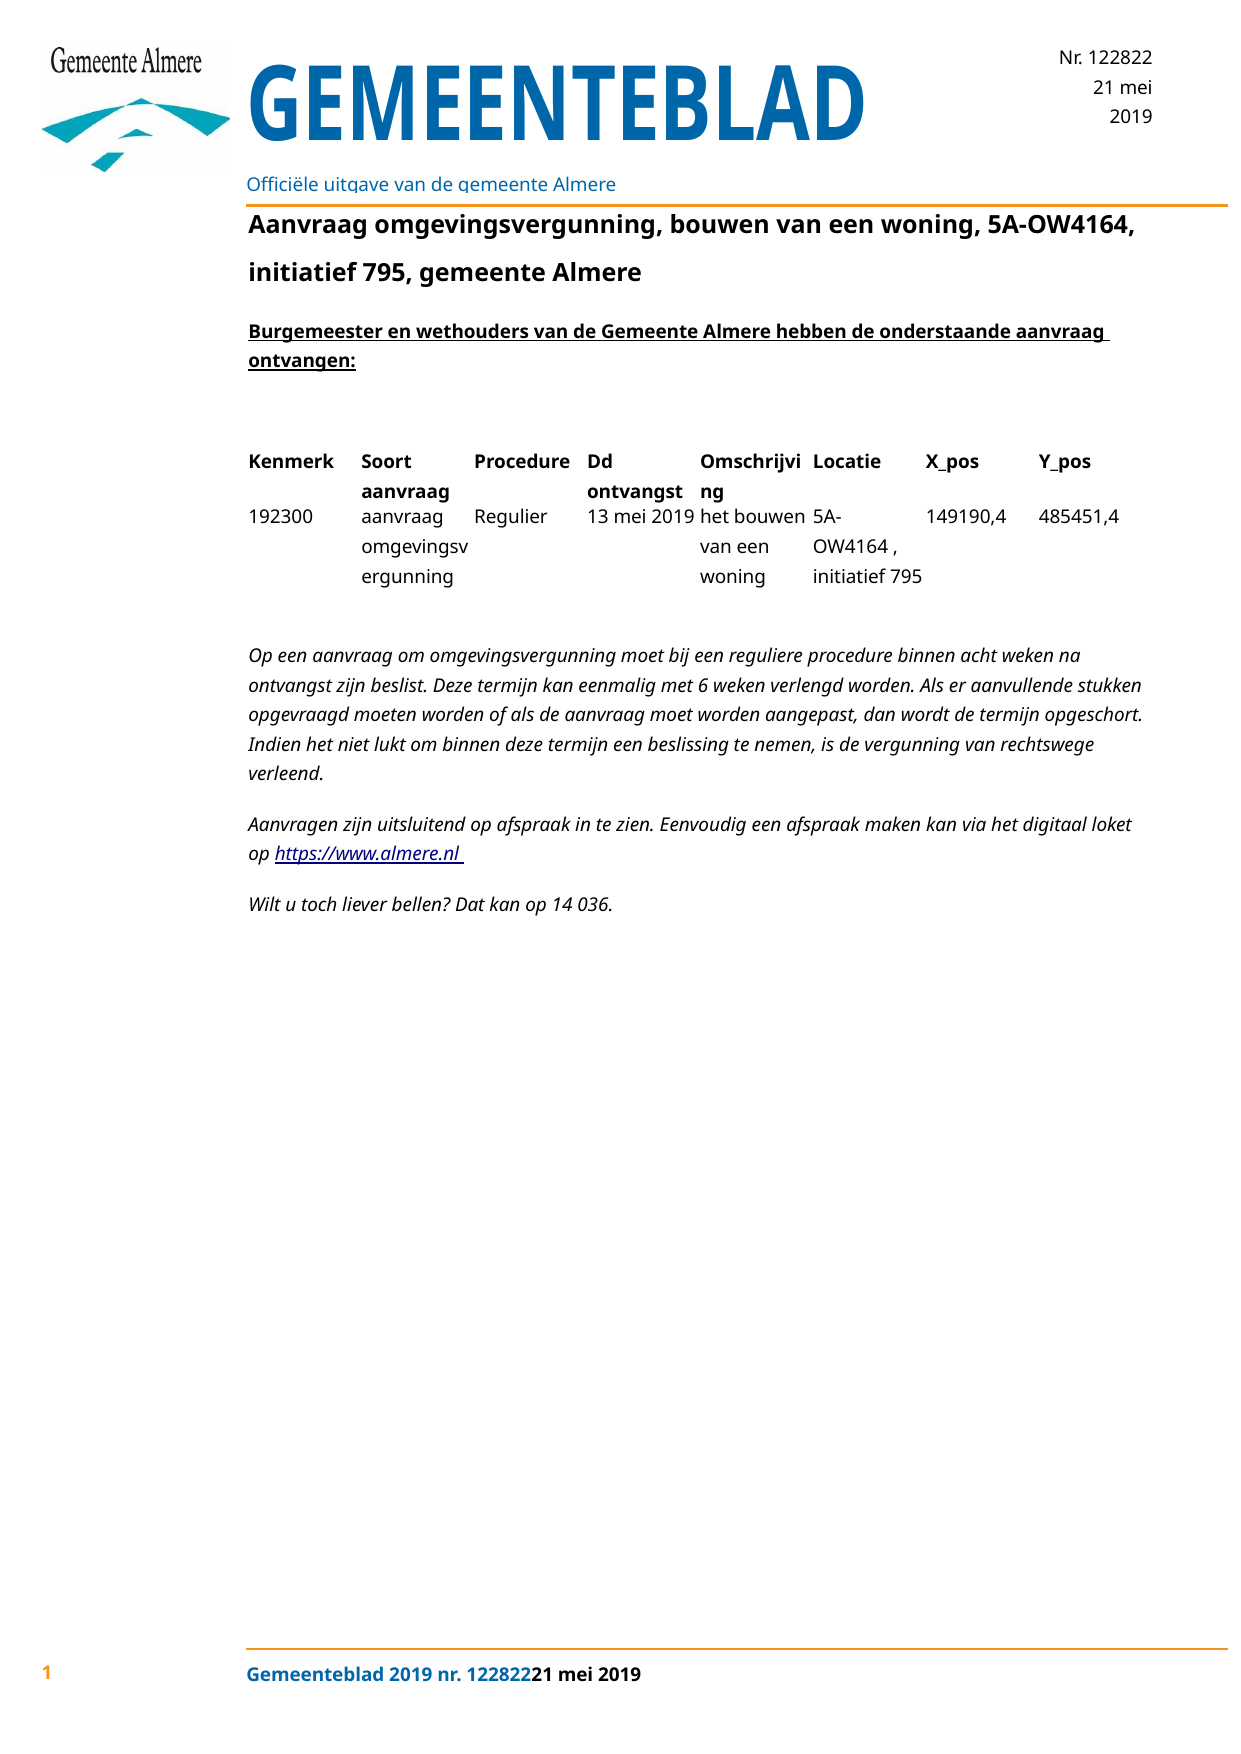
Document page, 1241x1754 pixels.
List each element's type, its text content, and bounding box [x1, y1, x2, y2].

text Aanvraag omgevingsvergunning, bouwen van een woning, 5A-OW4164, initiatief 795, gemeente Almere [248, 207, 1152, 288]
text Op een aanvraag om omgevingsvergunning moet bij een reguliere procedure binnen acht weken na ontvangst zijn beslist. Deze termijn kan eenmalig met 6 weken verlengd worden. Als er aanvullende stukken opgevraagd moeten worden of als de aanvraag moet worden aangepast, dan wordt de termijn opgeschort. Indien het niet lukt om binnen deze termijn een beslissing te nemen, is de vergunning van rechtswege verleend. [248, 642, 1152, 786]
table_header Procedure [474, 449, 587, 504]
table_header Dd ontvangst [587, 449, 700, 504]
table_header Soort aanvraag [361, 449, 474, 504]
table_cell aanvraag omgevingsvergunning [361, 504, 474, 589]
table_cell 192300 [248, 504, 361, 589]
table_header X_pos [926, 449, 1038, 504]
text Aanvragen zijn uitsluitend op afspraak in te zien. Eenvoudig een afspraak maken kan via het digitaal loket op https://www.almere.nl [248, 811, 1152, 866]
table_cell het bouwen van een woning [700, 504, 813, 589]
table_header Locatie [813, 449, 926, 504]
table_cell 13 mei 2019 [587, 504, 700, 589]
picture [41, 47, 231, 172]
table_header Y_pos [1039, 449, 1152, 504]
table_cell 5A-OW4164 , initiatief 795 [813, 504, 926, 589]
table_cell 485451,4 [1039, 504, 1152, 589]
table_cell 149190,4 [926, 504, 1038, 589]
table_cell Regulier [474, 504, 587, 589]
text Wilt u toch liever bellen? Dat kan op 14 036. [248, 891, 1152, 917]
text Burgemeester en wethouders van de Gemeente Almere hebben de onderstaande aanvraag ontvangen: [248, 318, 1152, 373]
table_header Omschrijving [700, 449, 813, 504]
table_header Kenmerk [248, 449, 361, 504]
